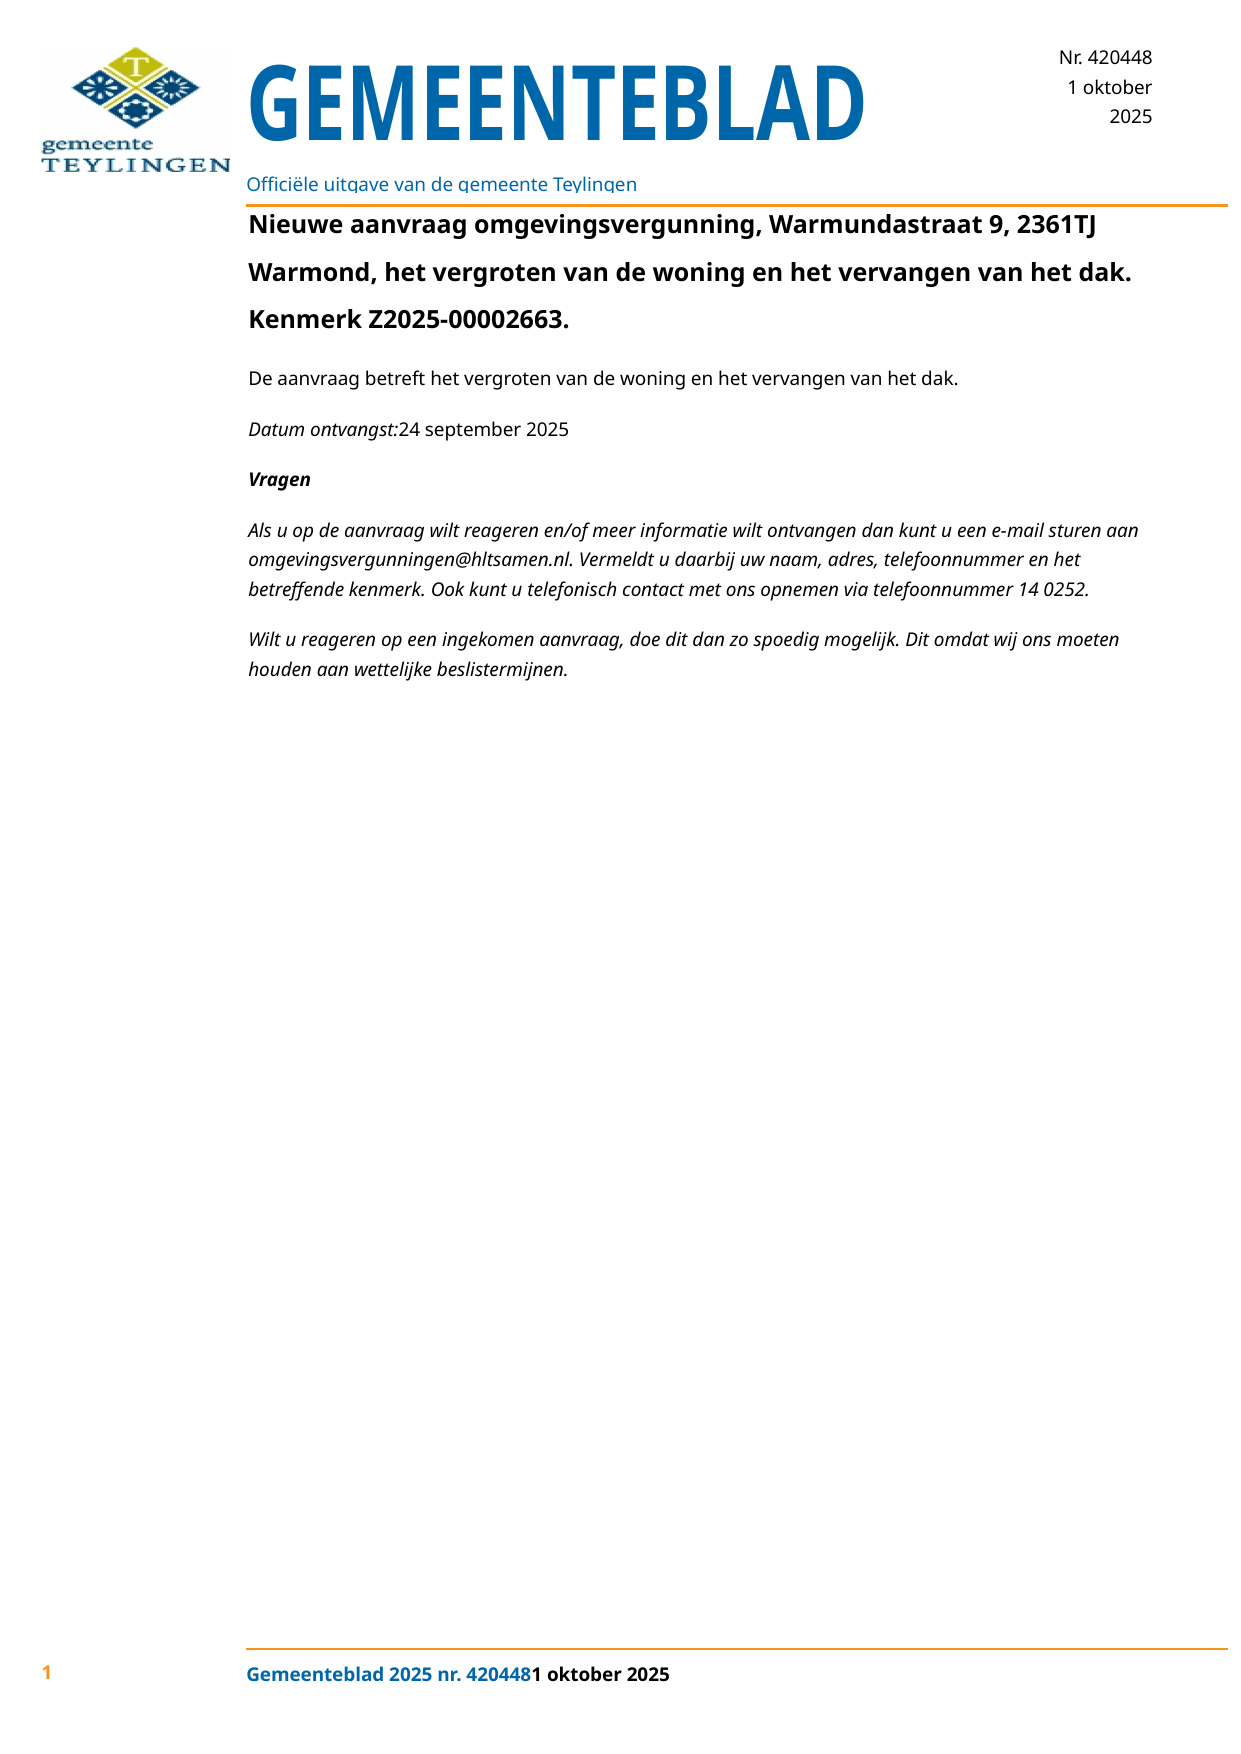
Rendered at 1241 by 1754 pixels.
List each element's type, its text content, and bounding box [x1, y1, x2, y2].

text Als u op de aanvraag wilt reageren en/of meer informatie wilt ontvangen dan kunt u een e-mail sturen aan omgevingsvergunningen@hltsamen.nl. Vermeldt u daarbij uw naam, adres, telefoonnummer en het betreffende kenmerk. Ook kunt u telefonisch contact met ons opnemen via telefoonnummer 14 0252. [248, 517, 1152, 602]
picture [41, 47, 231, 172]
text Datum ontvangst:24 september 2025 [248, 416, 1152, 442]
text De aanvraag betreft het vergroten van de woning en het vervangen van het dak. [248, 366, 1152, 391]
text Vragen [248, 466, 1152, 492]
text Wilt u reageren op een ingekomen aanvraag, doe dit dan zo spoedig mogelijk. Dit omdat wij ons moeten houden aan wettelijke beslistermijnen. [248, 626, 1152, 682]
text Nieuwe aanvraag omgevingsvergunning, Warmundastraat 9, 2361TJ Warmond, het vergroten van de woning en het vervangen van het dak. Kenmerk Z2025-00002663. [248, 207, 1152, 336]
